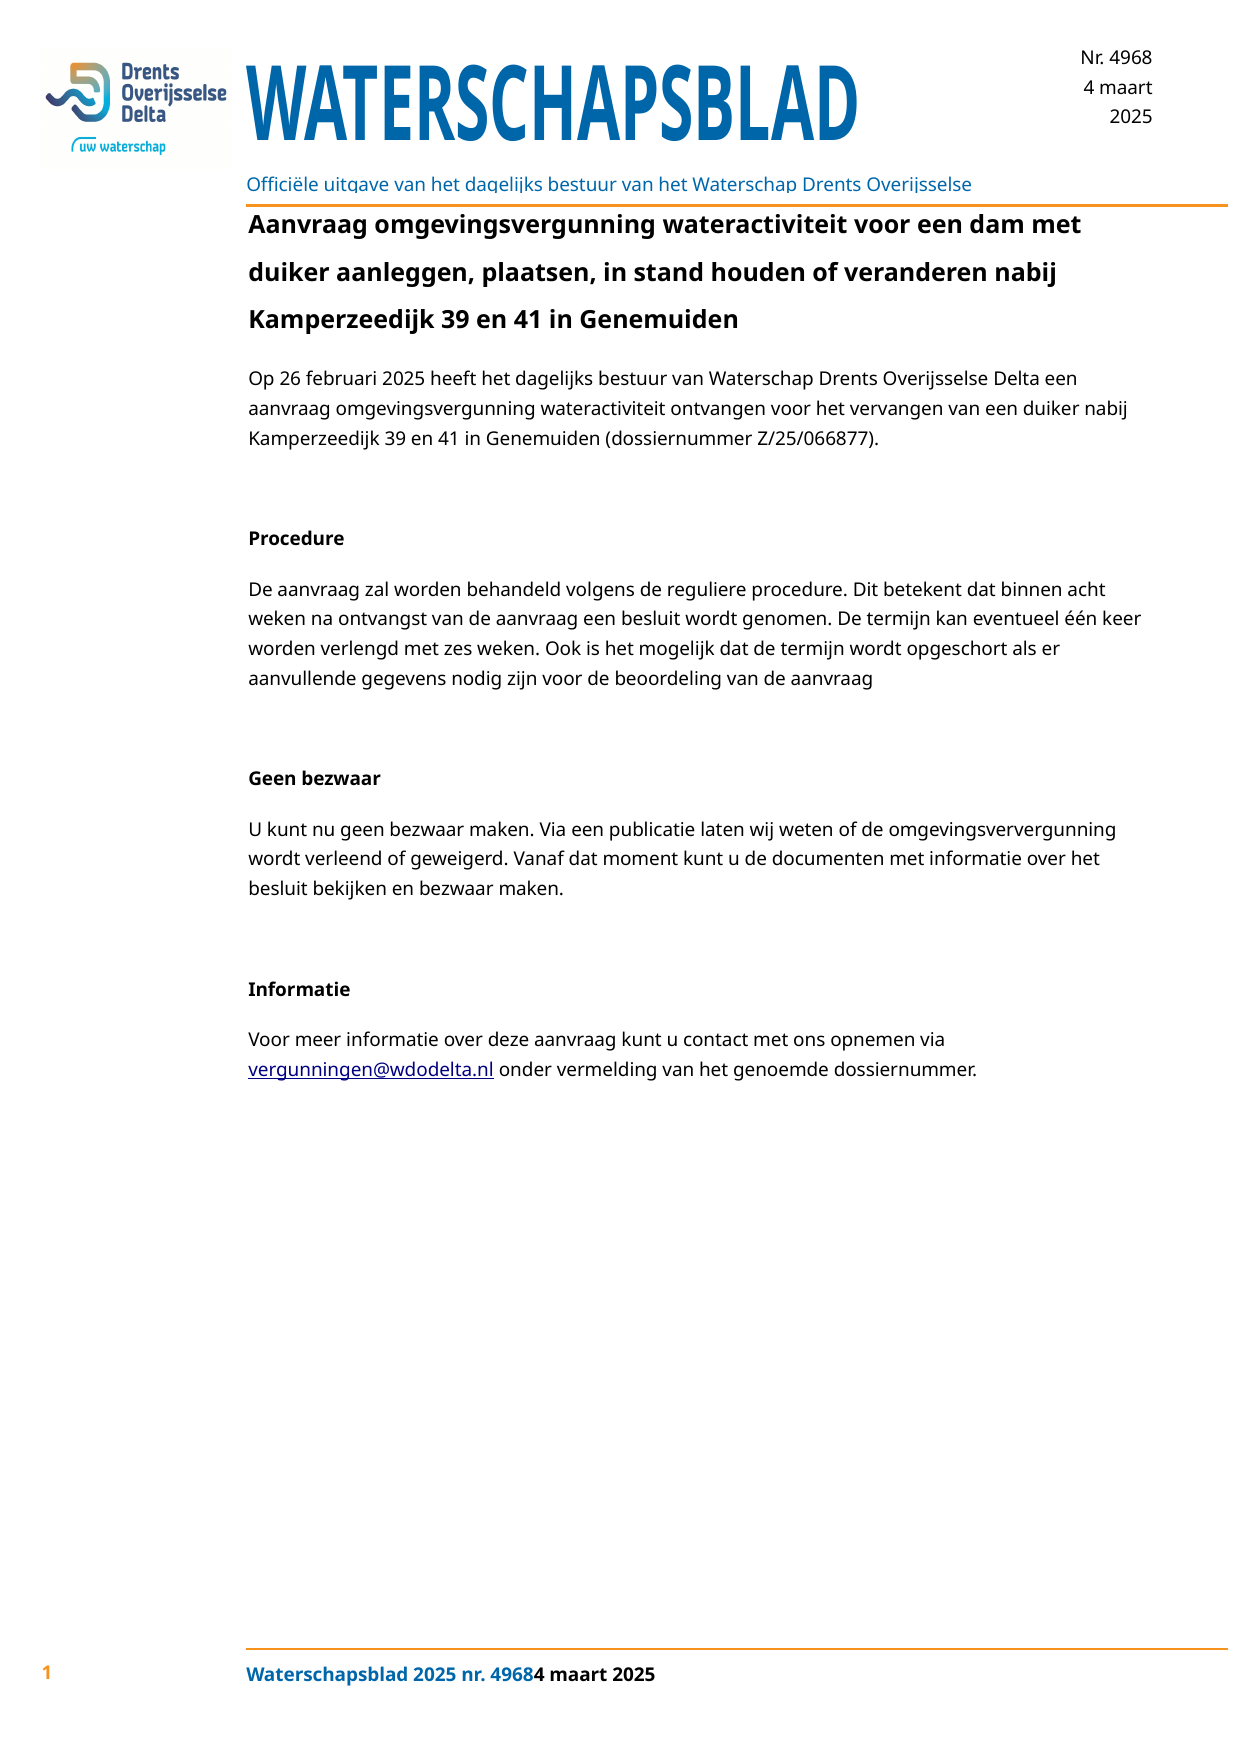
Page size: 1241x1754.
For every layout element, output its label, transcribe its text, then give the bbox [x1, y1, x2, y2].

text Geen bezwaar [248, 766, 1152, 791]
text Op 26 februari 2025 heeft het dagelijks bestuur van Waterschap Drents Overijsselse Delta een aanvraag omgevingsvergunning wateractiviteit ontvangen voor het vervangen van een duiker nabij Kamperzeedijk 39 en 41 in Genemuiden (dossiernummer Z/25/066877). [248, 366, 1152, 450]
picture [41, 47, 231, 172]
text Voor meer informatie over deze aanvraag kunt u contact met ons opnemen via vergunningen@wdodelta.nl onder vermelding van het genoemde dossiernummer. [248, 1026, 1152, 1082]
text Informatie [248, 976, 1152, 1002]
text U kunt nu geen bezwaar maken. Via een publicatie laten wij weten of de omgevingsververgunning wordt verleend of geweigerd. Vanaf dat moment kunt u de documenten met informatie over het besluit bekijken en bezwaar maken. [248, 816, 1152, 901]
text De aanvraag zal worden behandeld volgens de reguliere procedure. Dit betekent dat binnen acht weken na ontvangst van de aanvraag een besluit wordt genomen. De termijn kan eventueel één keer worden verlengd met zes weken. Ook is het mogelijk dat de termijn wordt opgeschort als er aanvullende gegevens nodig zijn voor de beoordeling van de aanvraag [248, 576, 1152, 690]
text Procedure [248, 526, 1152, 551]
text Aanvraag omgevingsvergunning wateractiviteit voor een dam met duiker aanleggen, plaatsen, in stand houden of veranderen nabij Kamperzeedijk 39 en 41 in Genemuiden [248, 207, 1152, 336]
